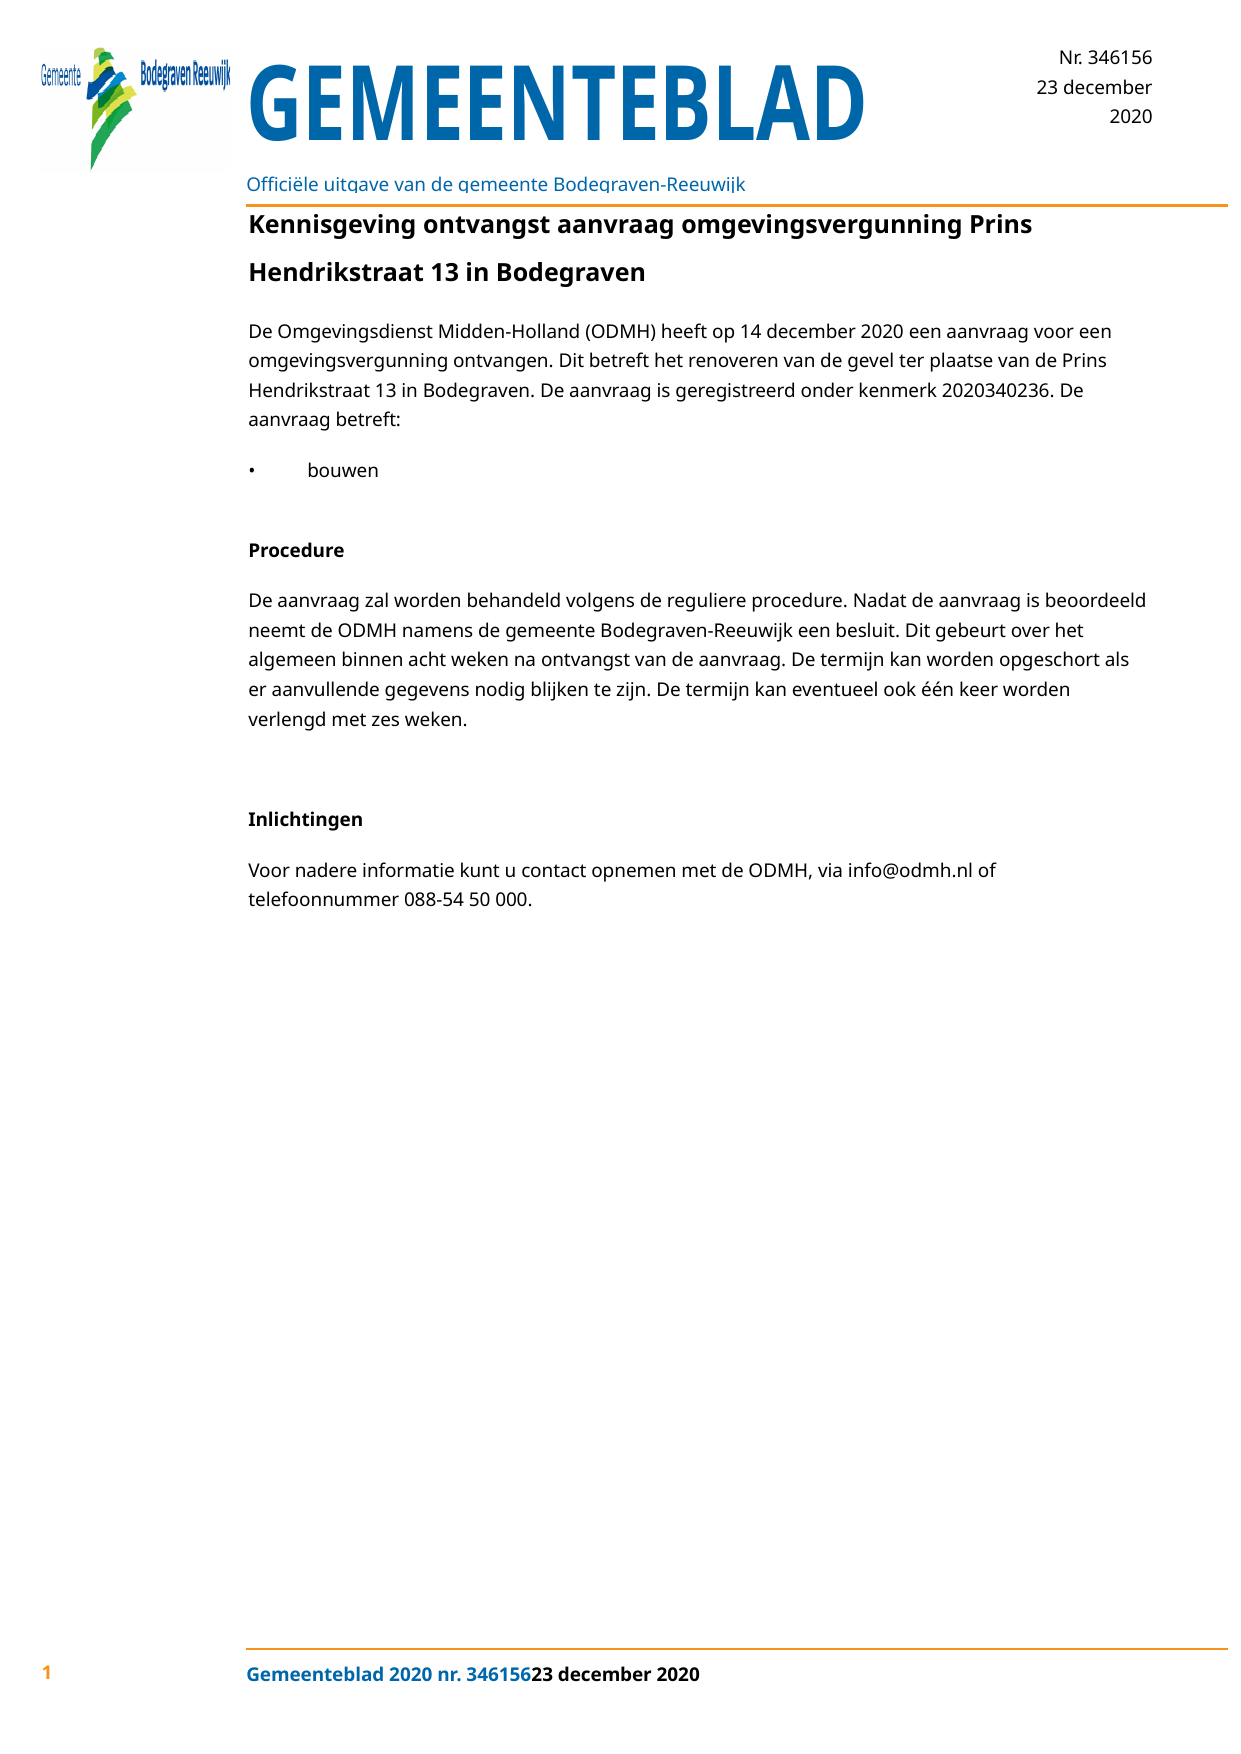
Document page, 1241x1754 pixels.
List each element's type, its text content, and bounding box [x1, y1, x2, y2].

list bouwen [248, 457, 1152, 483]
text Kennisgeving ontvangst aanvraag omgevingsvergunning Prins Hendrikstraat 13 in Bodegraven [248, 207, 1152, 288]
text Voor nadere informatie kunt u contact opnemen met de ODMH, via info@odmh.nl of telefoonnummer 088-54 50 000. [248, 857, 1152, 912]
picture [41, 47, 231, 172]
text De Omgevingsdienst Midden-Holland (ODMH) heeft op 14 december 2020 een aanvraag voor een omgevingsvergunning ontvangen. Dit betreft het renoveren van de gevel ter plaatse van de Prins Hendrikstraat 13 in Bodegraven. De aanvraag is geregistreerd onder kenmerk 2020340236. De aanvraag betreft: [248, 318, 1152, 432]
text Procedure [248, 537, 1152, 563]
text De aanvraag zal worden behandeld volgens de reguliere procedure. Nadat de aanvraag is beoordeeld neemt de ODMH namens de gemeente Bodegraven-Reeuwijk een besluit. Dit gebeurt over het algemeen binnen acht weken na ontvangst van de aanvraag. De termijn kan worden opgeschort als er aanvullende gegevens nodig blijken te zijn. De termijn kan eventueel ook één keer worden verlengd met zes weken. [248, 587, 1152, 732]
text Inlichtingen [248, 807, 1152, 832]
